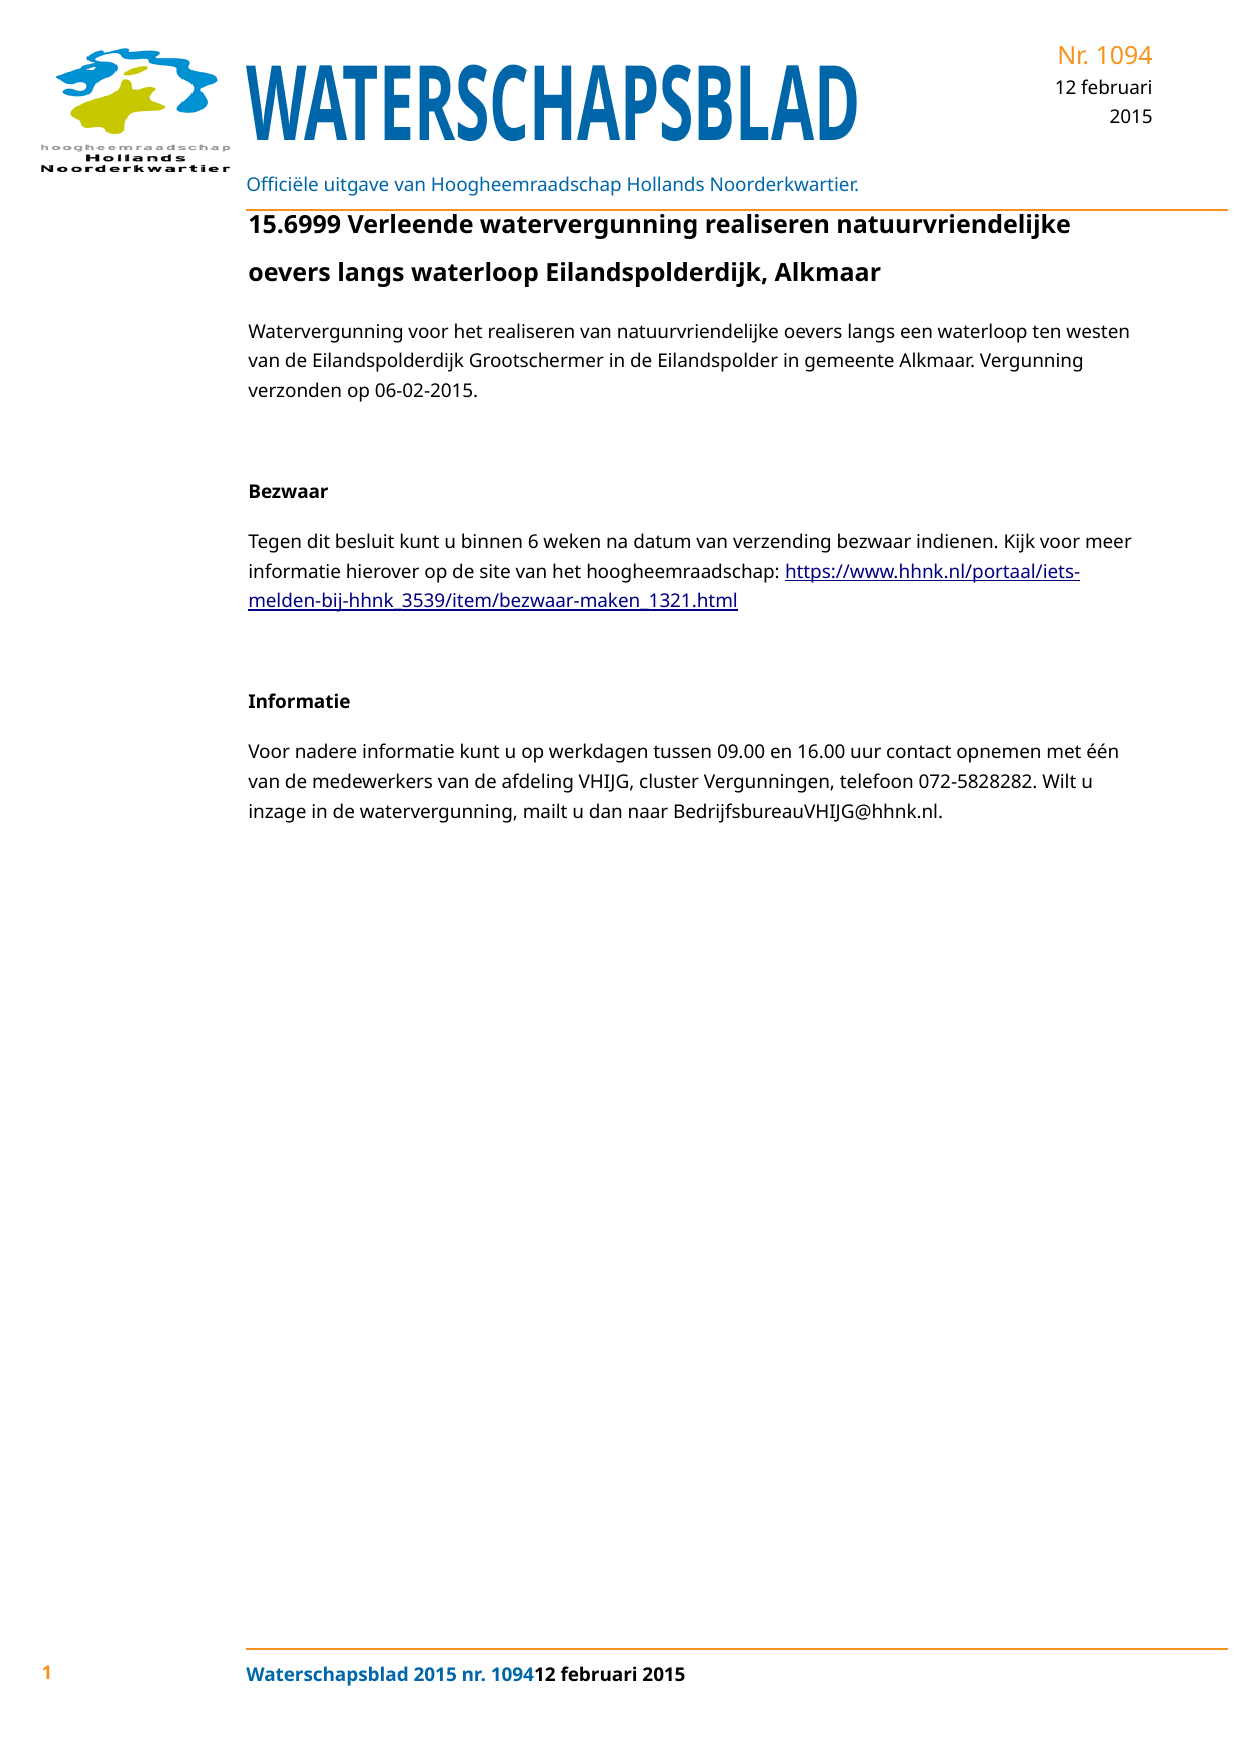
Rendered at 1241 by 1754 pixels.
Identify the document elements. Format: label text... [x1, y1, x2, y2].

text Voor nadere informatie kunt u op werkdagen tussen 09.00 en 16.00 uur contact opnemen met één van de medewerkers van de afdeling VHIJG, cluster Vergunningen, telefoon 072-5828282. Wilt u inzage in de watervergunning, mailt u dan naar BedrijfsbureauVHIJG@hhnk.nl. [248, 739, 1152, 824]
text 15.6999 Verleende watervergunning realiseren natuurvriendelijke oevers langs waterloop Eilandspolderdijk, Alkmaar [248, 211, 1152, 288]
text Watervergunning voor het realiseren van natuurvriendelijke oevers langs een waterloop ten westen van de Eilandspolderdijk Grootschermer in de Eilandspolder in gemeente Alkmaar. Vergunning verzonden op 06-02-2015. [248, 318, 1152, 403]
text Bezwaar [248, 478, 1152, 504]
text Informatie [248, 688, 1152, 714]
text Tegen dit besluit kunt u binnen 6 weken na datum van verzending bezwaar indienen. Kijk voor meer informatie hierover op de site van het hoogheemraadschap: https://www.hhnk.nl/portaal/iets-melden-bij-hhnk_3539/item/bezwaar-maken_1321.html [248, 528, 1152, 613]
picture [41, 47, 231, 172]
